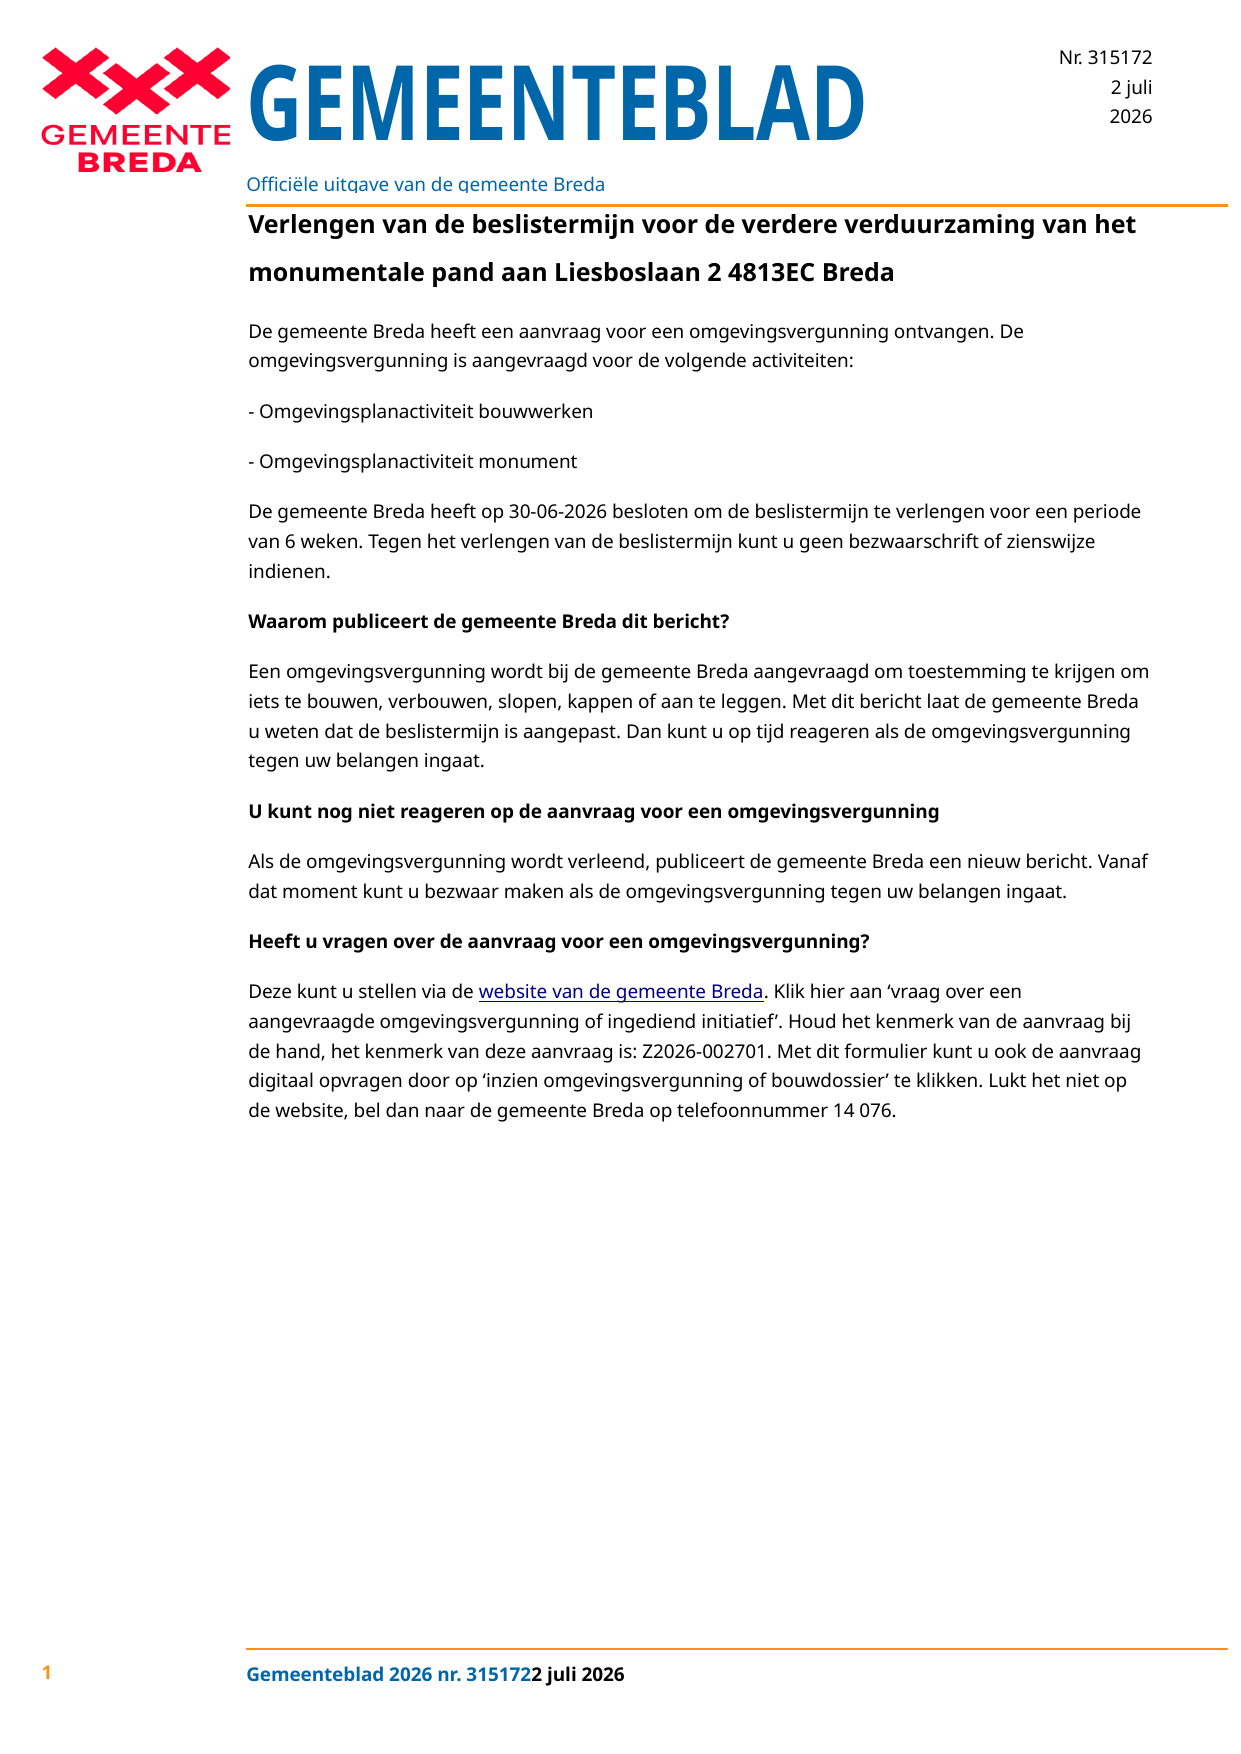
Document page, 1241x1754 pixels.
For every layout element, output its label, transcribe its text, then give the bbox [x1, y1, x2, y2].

text U kunt nog niet reageren op de aanvraag voor een omgevingsvergunning [248, 798, 1152, 824]
text - Omgevingsplanactiviteit monument [248, 448, 1152, 474]
picture [41, 47, 231, 172]
text Verlengen van de beslistermijn voor de verdere verduurzaming van het monumentale pand aan Liesboslaan 2 4813EC Breda [248, 207, 1152, 288]
text Waarom publiceert de gemeente Breda dit bericht? [248, 608, 1152, 634]
text De gemeente Breda heeft een aanvraag voor een omgevingsvergunning ontvangen. De omgevingsvergunning is aangevraagd voor de volgende activiteiten: [248, 318, 1152, 373]
text - Omgevingsplanactiviteit bouwwerken [248, 398, 1152, 424]
text Een omgevingsvergunning wordt bij de gemeente Breda aangevraagd om toestemming te krijgen om iets te bouwen, verbouwen, slopen, kappen of aan te leggen. Met dit bericht laat de gemeente Breda u weten dat de beslistermijn is aangepast. Dan kunt u op tijd reageren als de omgevingsvergunning tegen uw belangen ingaat. [248, 659, 1152, 773]
text Deze kunt u stellen via de website van de gemeente Breda. Klik hier aan ‘vraag over een aangevraagde omgevingsvergunning of ingediend initiatief’. Houd het kenmerk van de aanvraag bij de hand, het kenmerk van deze aanvraag is: Z2026-002701. Met dit formulier kunt u ook de aanvraag digitaal opvragen door op ‘inzien omgevingsvergunning of bouwdossier’ te klikken. Lukt het niet op de website, bel dan naar de gemeente Breda op telefoonnummer 14 076. [248, 979, 1152, 1123]
text Heeft u vragen over de aanvraag voor een omgevingsvergunning? [248, 928, 1152, 954]
text De gemeente Breda heeft op 30-06-2026 besloten om de beslistermijn te verlengen voor een periode van 6 weken. Tegen het verlengen van de beslistermijn kunt u geen bezwaarschrift of zienswijze indienen. [248, 499, 1152, 584]
text Als de omgevingsvergunning wordt verleend, publiceert de gemeente Breda een nieuw bericht. Vanaf dat moment kunt u bezwaar maken als de omgevingsvergunning tegen uw belangen ingaat. [248, 848, 1152, 904]
